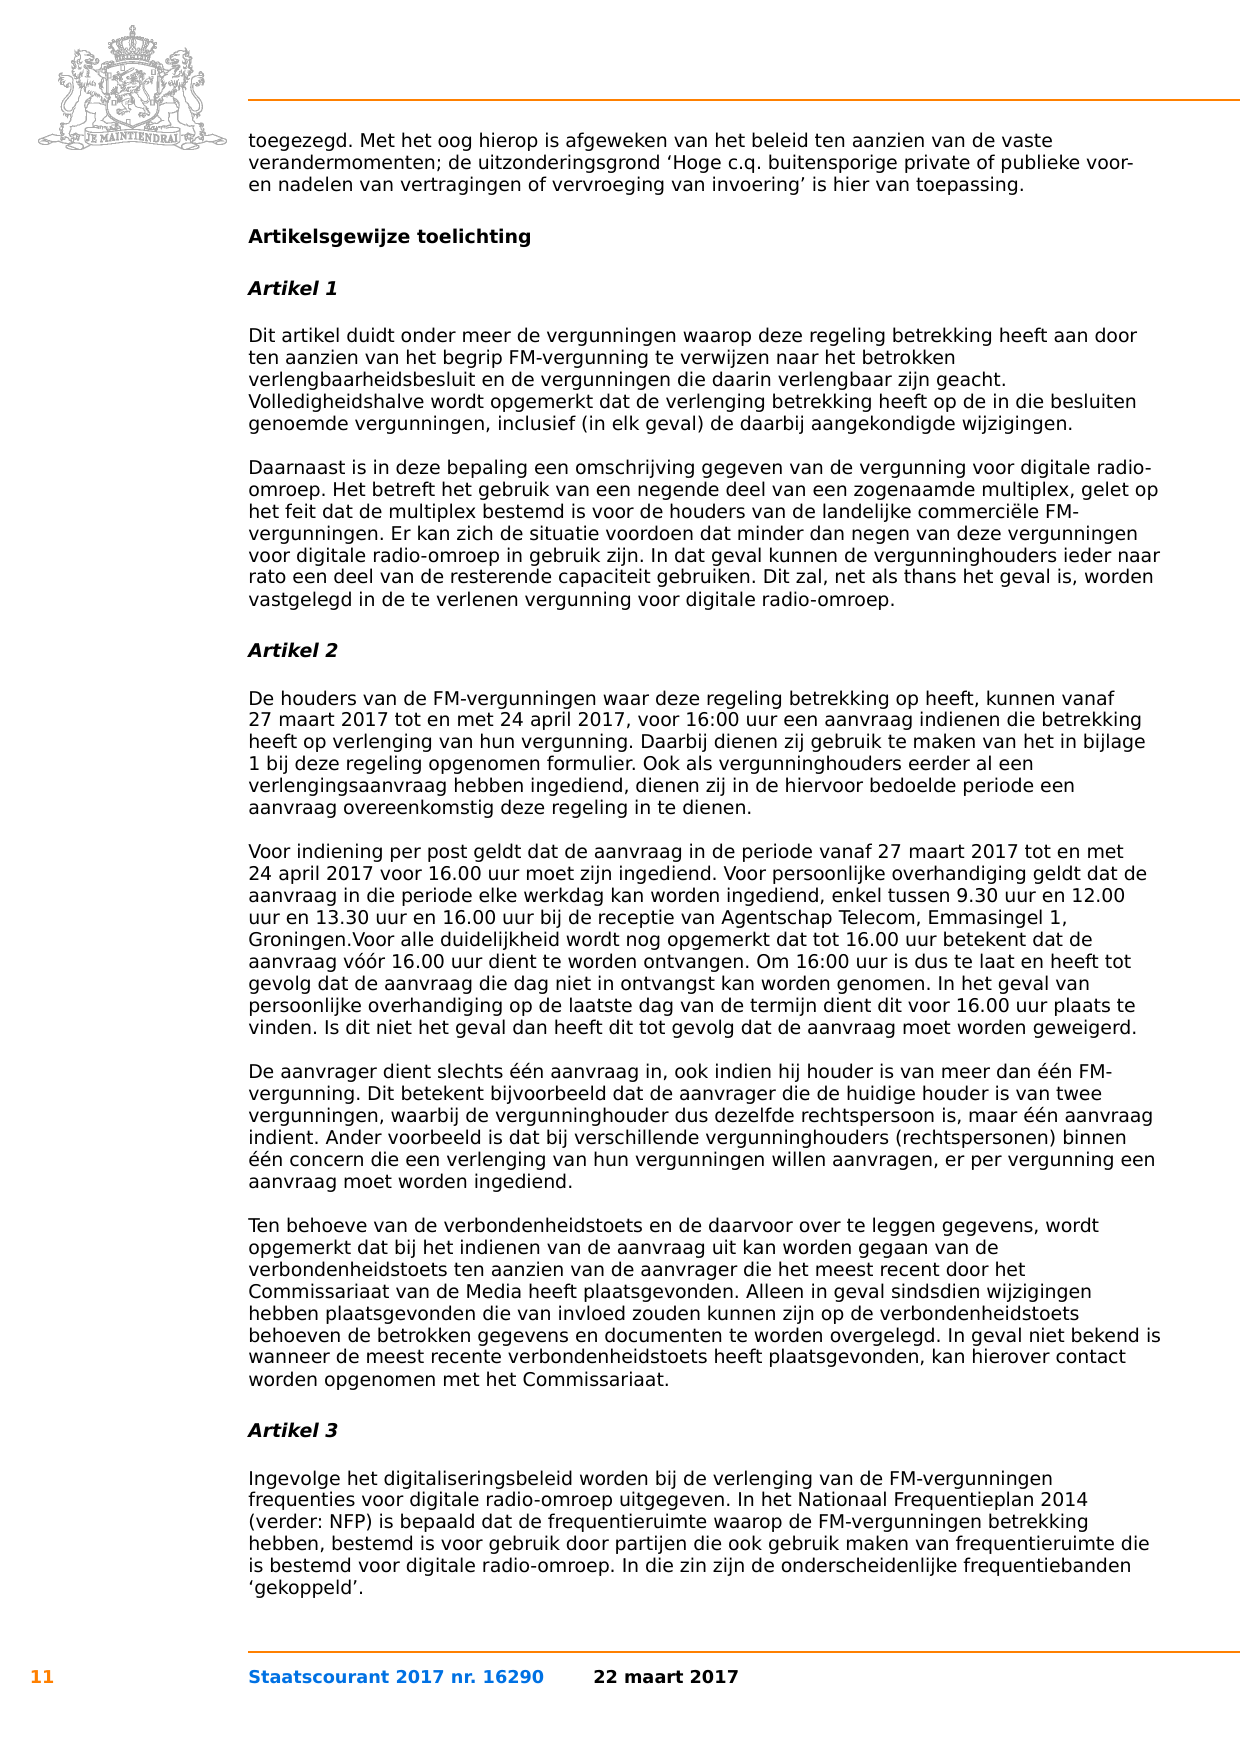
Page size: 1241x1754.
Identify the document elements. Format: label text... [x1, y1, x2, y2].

text De houders van de FM-vergunningen waar deze regeling betrekking op heeft, kunnen vanaf 27 maart 2017 tot en met 24 april 2017, voor 16:00 uur een aanvraag indienen die betrekking heeft op verlenging van hun vergunning. Daarbij dienen zij gebruik te maken van het in bijlage 1 bij deze regeling opgenomen formulier. Ook als vergunninghouders eerder al een verlengingsaanvraag hebben ingediend, dienen zij in de hiervoor bedoelde periode een aanvraag overeenkomstig deze regeling in te dienen. [248, 687, 1163, 819]
text Voor indiening per post geldt dat de aanvraag in de periode vanaf 27 maart 2017 tot en met 24 april 2017 voor 16.00 uur moet zijn ingediend. Voor persoonlijke overhandiging geldt dat de aanvraag in die periode elke werkdag kan worden ingediend, enkel tussen 9.30 uur en 12.00 uur en 13.30 uur en 16.00 uur bij de receptie van Agentschap Telecom, Emmasingel 1, Groningen.Voor alle duidelijkheid wordt nog opgemerkt dat tot 16.00 uur betekent dat de aanvraag vóór 16.00 uur dient te worden ontvangen. Om 16:00 uur is dus te laat en heeft tot gevolg dat de aanvraag die dag niet in ontvangst kan worden genomen. In het geval van persoonlijke overhandiging op de laatste dag van de termijn dient dit voor 16.00 uur plaats te vinden. Is dit niet het geval dan heeft dit tot gevolg dat de aanvraag moet worden geweigerd. [248, 841, 1163, 1039]
text Dit artikel duidt onder meer de vergunningen waarop deze regeling betrekking heeft aan door ten aanzien van het begrip FM-vergunning te verwijzen naar het betrokken verlengbaarheidsbesluit en de vergunningen die daarin verlengbaar zijn geacht. Volledigheidshalve wordt opgemerkt dat de verlenging betrekking heeft op de in die besluiten genoemde vergunningen, inclusief (in elk geval) de daarbij aangekondigde wijzigingen. [248, 325, 1163, 435]
text Ingevolge het digitaliseringsbeleid worden bij de verlenging van de FM-vergunningen frequenties voor digitale radio-omroep uitgegeven. In het Nationaal Frequentieplan 2014 (verder: NFP) is bepaald dat de frequentieruimte waarop de FM-vergunningen betrekking hebben, bestemd is voor gebruik door partijen die ook gebruik maken van frequentieruimte die is bestemd voor digitale radio-omroep. In die zin zijn de onderscheidenlijke frequentiebanden ‘gekoppeld’. [248, 1467, 1163, 1599]
subtitle Artikel 3 [248, 1420, 1163, 1442]
text De aanvrager dient slechts één aanvraag in, ook indien hij houder is van meer dan één FM-vergunning. Dit betekent bijvoorbeeld dat de aanvrager die de huidige houder is van twee vergunningen, waarbij de vergunninghouder dus dezelfde rechtspersoon is, maar één aanvraag indient. Ander voorbeeld is dat bij verschillende vergunninghouders (rechtspersonen) binnen één concern die een verlenging van hun vergunningen willen aanvragen, er per vergunning een aanvraag moet worden ingediend. [248, 1061, 1163, 1193]
picture [38, 25, 227, 150]
subtitle Artikel 1 [248, 278, 1163, 300]
text toegezegd. Met het oog hierop is afgeweken van het beleid ten aanzien van de vaste verandermomenten; de uitzonderingsgrond ‘Hoge c.q. buitensporige private of publieke voor- en nadelen van vertragingen of vervroeging van invoering’ is hier van toepassing. [248, 130, 1163, 196]
text Ten behoeve van de verbondenheidstoets en de daarvoor over te leggen gegevens, wordt opgemerkt dat bij het indienen van de aanvraag uit kan worden gegaan van de verbondenheidstoets ten aanzien van de aanvrager die het meest recent door het Commissariaat van de Media heeft plaatsgevonden. Alleen in geval sindsdien wijzigingen hebben plaatsgevonden die van invloed zouden kunnen zijn op de verbondenheidstoets behoeven de betrokken gegevens en documenten te worden overgelegd. In geval niet bekend is wanneer de meest recente verbondenheidstoets heeft plaatsgevonden, kan hierover contact worden opgenomen met het Commissariaat. [248, 1214, 1163, 1390]
text Daarnaast is in deze bepaling een omschrijving gegeven van de vergunning voor digitale radio-omroep. Het betreft het gebruik van een negende deel van een zogenaamde multiplex, gelet op het feit dat de multiplex bestemd is voor de houders van de landelijke commerciële FM-vergunningen. Er kan zich de situatie voordoen dat minder dan negen van deze vergunningen voor digitale radio-omroep in gebruik zijn. In dat geval kunnen de vergunninghouders ieder naar rato een deel van de resterende capaciteit gebruiken. Dit zal, net als thans het geval is, worden vastgelegd in de te verlenen vergunning voor digitale radio-omroep. [248, 457, 1163, 610]
subtitle Artikel 2 [248, 640, 1163, 662]
subtitle Artikelsgewijze toelichting [248, 226, 1163, 248]
